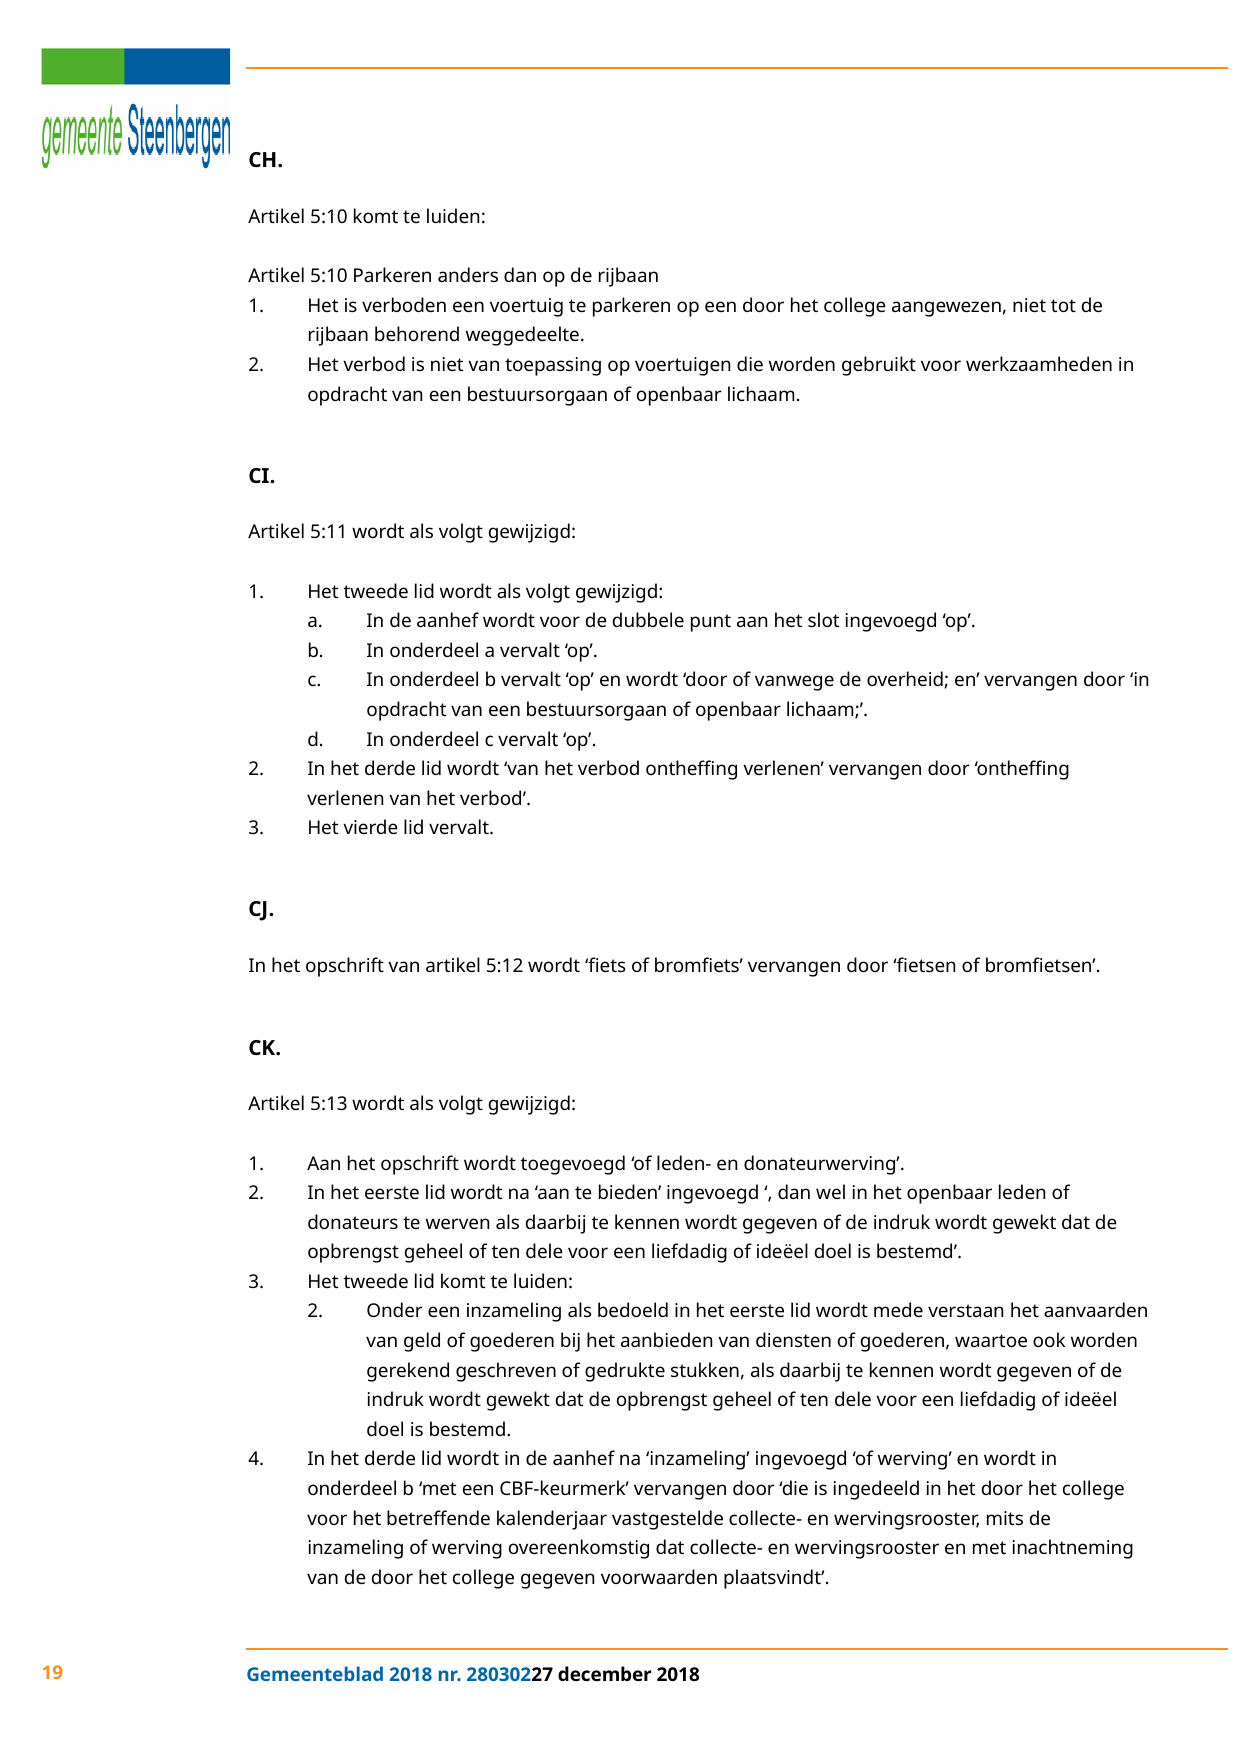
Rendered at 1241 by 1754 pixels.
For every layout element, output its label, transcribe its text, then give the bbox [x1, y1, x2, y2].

list In het eerste lid wordt na ‘aan te bieden’ ingevoegd ‘, dan wel in het openbaar leden of donateurs te werven als daarbij te kennen wordt gegeven of de indruk wordt gewekt dat de opbrengst geheel of ten dele voor een liefdadig of ideëel doel is bestemd’. [248, 1179, 1152, 1264]
text Artikel 5:13 wordt als volgt gewijzigd: [248, 1091, 1152, 1116]
list In de aanhef wordt voor de dubbele punt aan het slot ingevoegd ‘op’. [307, 607, 1152, 633]
list Onder een inzameling als bedoeld in het eerste lid wordt mede verstaan het aanvaarden van geld of goederen bij het aanbieden van diensten of goederen, waartoe ook worden gerekend geschreven of gedrukte stukken, als daarbij te kennen wordt gegeven of de indruk wordt gewekt dat de opbrengst geheel of ten dele voor een liefdadig of ideëel doel is bestemd. [307, 1298, 1152, 1442]
list Het vierde lid vervalt. [248, 814, 1152, 840]
list Het tweede lid wordt als volgt gewijzigd: [248, 578, 1152, 604]
list Aan het opschrift wordt toegevoegd ‘of leden- en donateurwerving’. [248, 1150, 1152, 1176]
list Het verbod is niet van toepassing op voertuigen die worden gebruikt voor werkzaamheden in opdracht van een bestuursorgaan of openbaar lichaam. [248, 351, 1152, 406]
text Artikel 5:10 Parkeren anders dan op de rijbaan [248, 262, 1152, 288]
picture [41, 47, 231, 172]
list In onderdeel a vervalt ‘op’. [307, 637, 1152, 663]
text CJ. [248, 894, 1152, 923]
list In onderdeel b vervalt ‘op’ en wordt ‘door of vanwege de overheid; en’ vervangen door ‘in opdracht van een bestuursorgaan of openbaar lichaam;’. [307, 667, 1152, 722]
text Artikel 5:10 komt te luiden: [248, 203, 1152, 229]
list In het derde lid wordt ‘van het verbod ontheffing verlenen’ vervangen door ‘ontheffing verlenen van het verbod’. [248, 755, 1152, 811]
text Artikel 5:11 wordt als volgt gewijzigd: [248, 519, 1152, 544]
list In het derde lid wordt in de aanhef na ‘inzameling’ ingevoegd ‘of werving’ en wordt in onderdeel b ‘met een CBF-keurmerk’ vervangen door ‘die is ingedeeld in het door het college voor het betreffende kalenderjaar vastgestelde collecte- en wervingsrooster, mits de inzameling of werving overeenkomstig dat collecte- en wervingsrooster en met inachtneming van de door het college gegeven voorwaarden plaatsvindt’. [248, 1446, 1152, 1590]
text CK. [248, 1033, 1152, 1061]
list In onderdeel c vervalt ‘op’. [307, 726, 1152, 752]
text In het opschrift van artikel 5:12 wordt ‘fiets of bromfiets’ vervangen door ‘fietsen of bromfietsen’. [248, 953, 1152, 978]
list Het is verboden een voertuig te parkeren op een door het college aangewezen, niet tot de rijbaan behorend weggedeelte. [248, 292, 1152, 347]
text CI. [248, 461, 1152, 489]
text CH. [248, 145, 1152, 174]
list Het tweede lid komt te luiden: [248, 1268, 1152, 1294]
